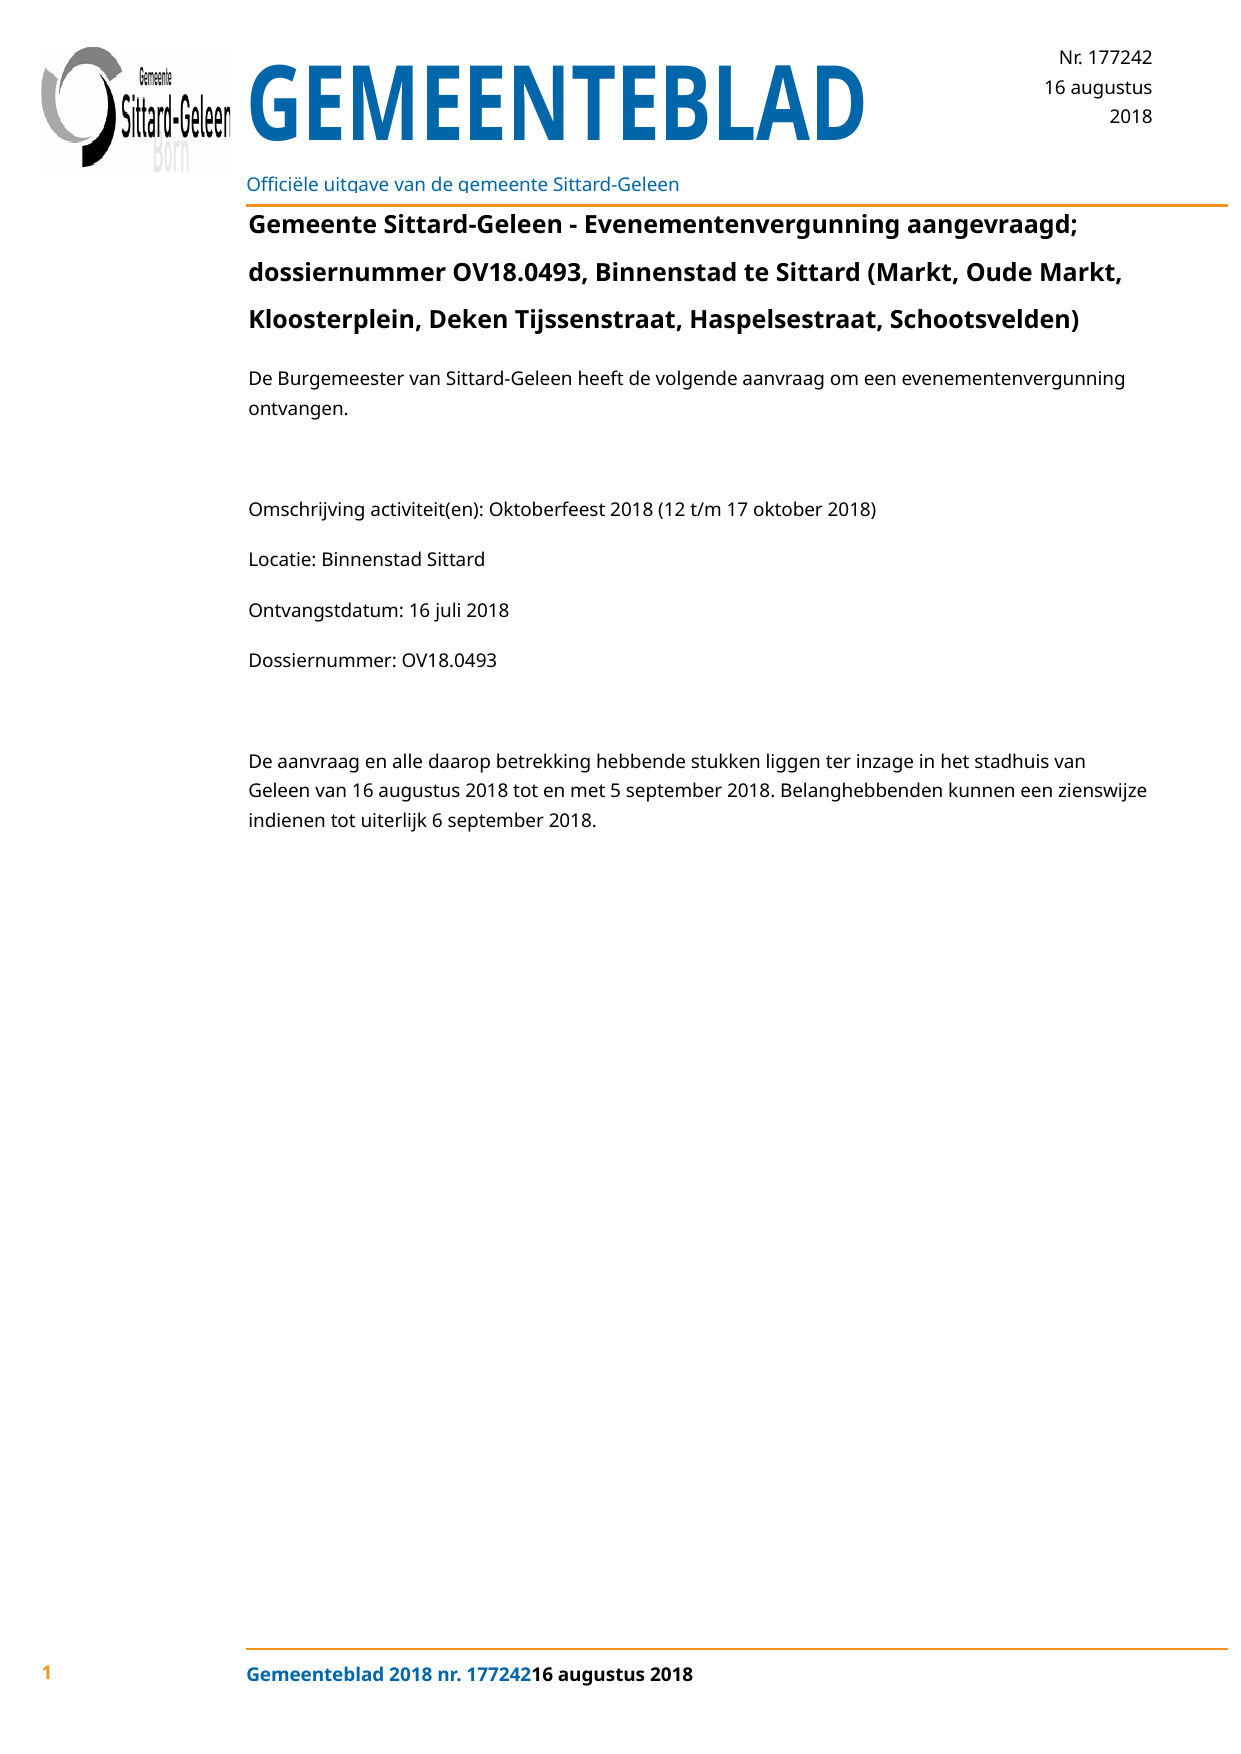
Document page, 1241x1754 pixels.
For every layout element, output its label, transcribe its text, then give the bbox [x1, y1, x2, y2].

text Locatie: Binnenstad Sittard [248, 546, 1152, 572]
text Omschrijving activiteit(en): Oktoberfeest 2018 (12 t/m 17 oktober 2018) [248, 496, 1152, 522]
picture [41, 47, 231, 172]
text Dossiernummer: OV18.0493 [248, 647, 1152, 673]
text Gemeente Sittard-Geleen - Evenementenvergunning aangevraagd; dossiernummer OV18.0493, Binnenstad te Sittard (Markt, Oude Markt, Kloosterplein, Deken Tijssenstraat, Haspelsestraat, Schootsvelden) [248, 207, 1152, 336]
text De aanvraag en alle daarop betrekking hebbende stukken liggen ter inzage in het stadhuis van Geleen van 16 augustus 2018 tot en met 5 september 2018. Belanghebbenden kunnen een zienswijze indienen tot uiterlijk 6 september 2018. [248, 748, 1152, 833]
text Ontvangstdatum: 16 juli 2018 [248, 597, 1152, 622]
text De Burgemeester van Sittard-Geleen heeft de volgende aanvraag om een evenementenvergunning ontvangen. [248, 366, 1152, 421]
